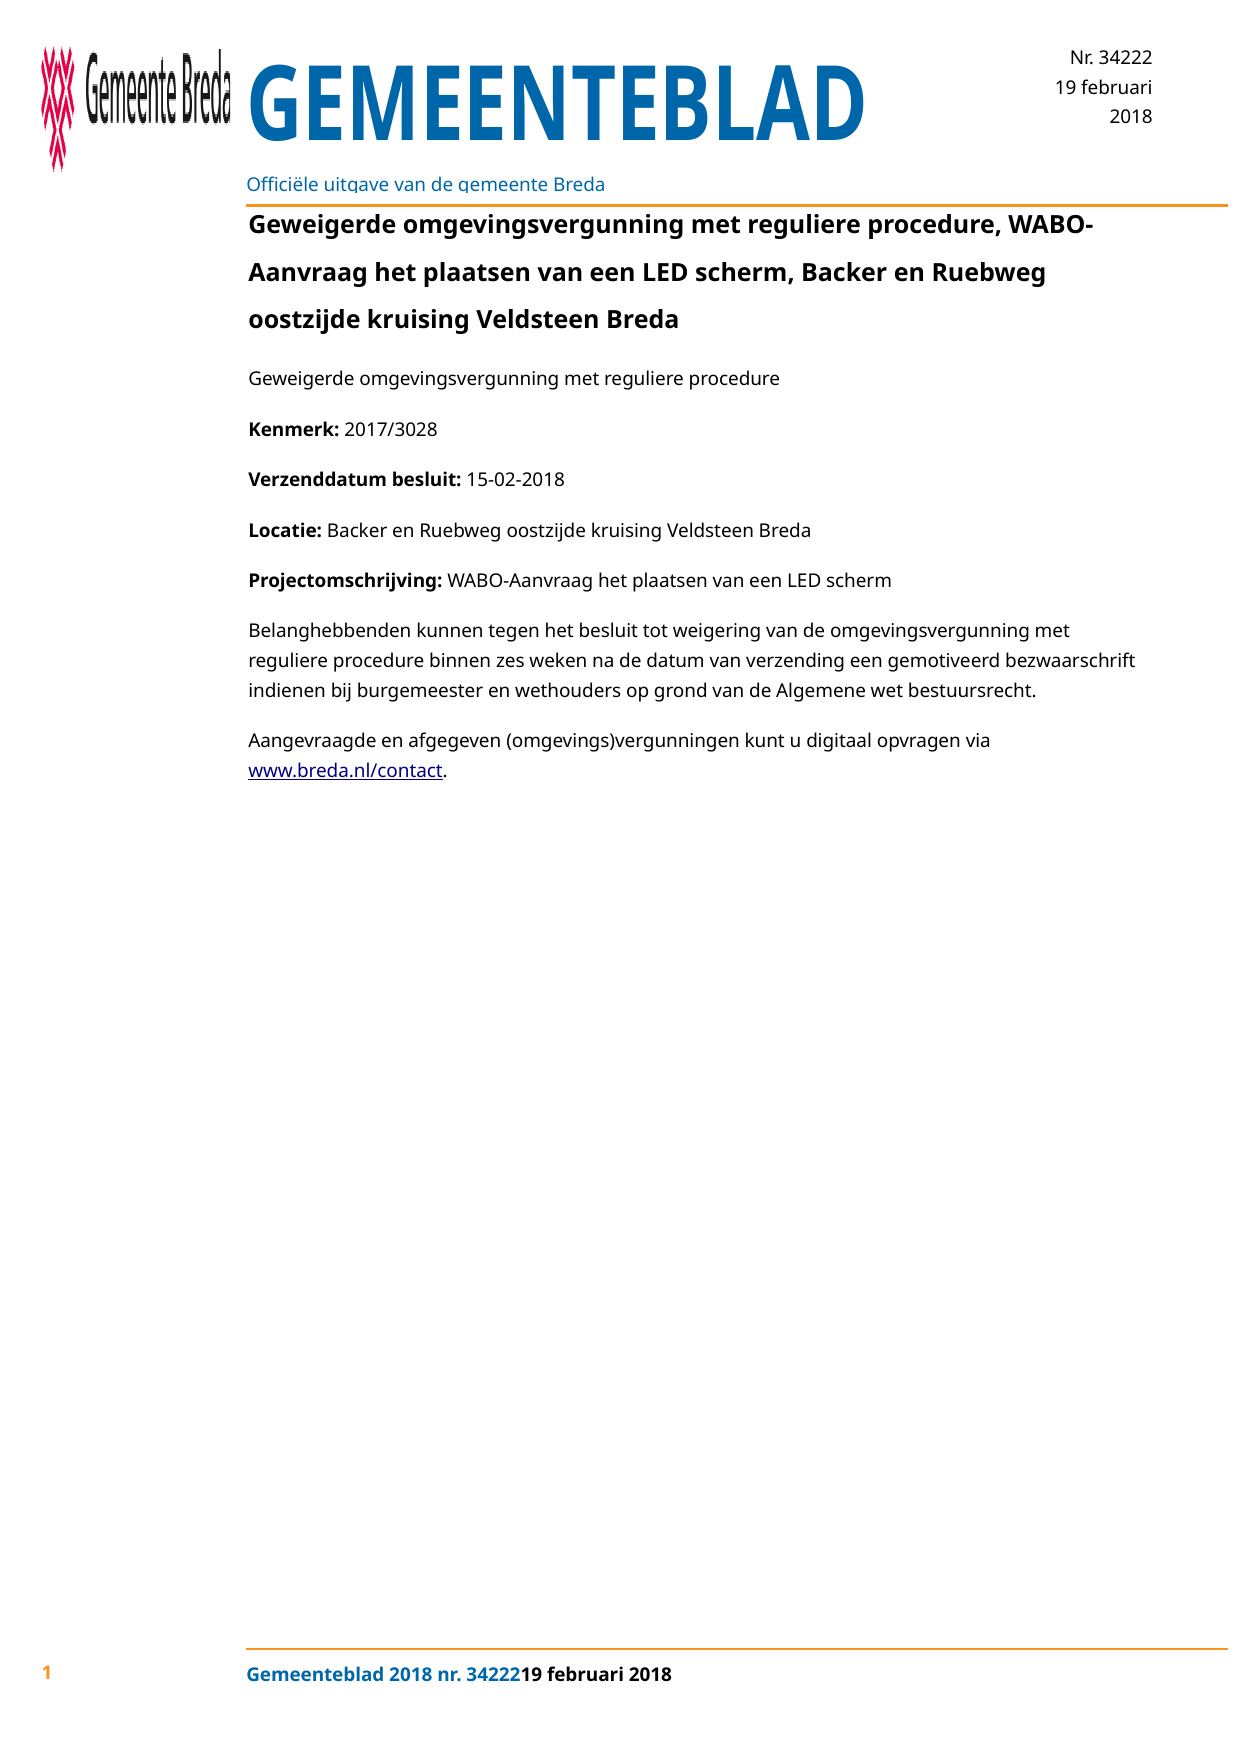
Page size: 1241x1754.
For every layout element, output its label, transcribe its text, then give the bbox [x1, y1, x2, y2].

text Verzenddatum besluit: 15-02-2018 [248, 466, 1152, 492]
picture [41, 47, 231, 172]
text Projectomschrijving: WABO-Aanvraag het plaatsen van een LED scherm [248, 567, 1152, 593]
text Geweigerde omgevingsvergunning met reguliere procedure, WABO-Aanvraag het plaatsen van een LED scherm, Backer en Ruebweg oostzijde kruising Veldsteen Breda [248, 207, 1152, 336]
text Aangevraagde en afgegeven (omgevings)vergunningen kunt u digitaal opvragen via www.breda.nl/contact. [248, 727, 1152, 782]
text Belanghebbenden kunnen tegen het besluit tot weigering van de omgevingsvergunning met reguliere procedure binnen zes weken na de datum van verzending een gemotiveerd bezwaarschrift indienen bij burgemeester en wethouders op grond van de Algemene wet bestuursrecht. [248, 618, 1152, 702]
text Kenmerk: 2017/3028 [248, 416, 1152, 442]
text Locatie: Backer en Ruebweg oostzijde kruising Veldsteen Breda [248, 517, 1152, 542]
text Geweigerde omgevingsvergunning met reguliere procedure [248, 366, 1152, 391]
